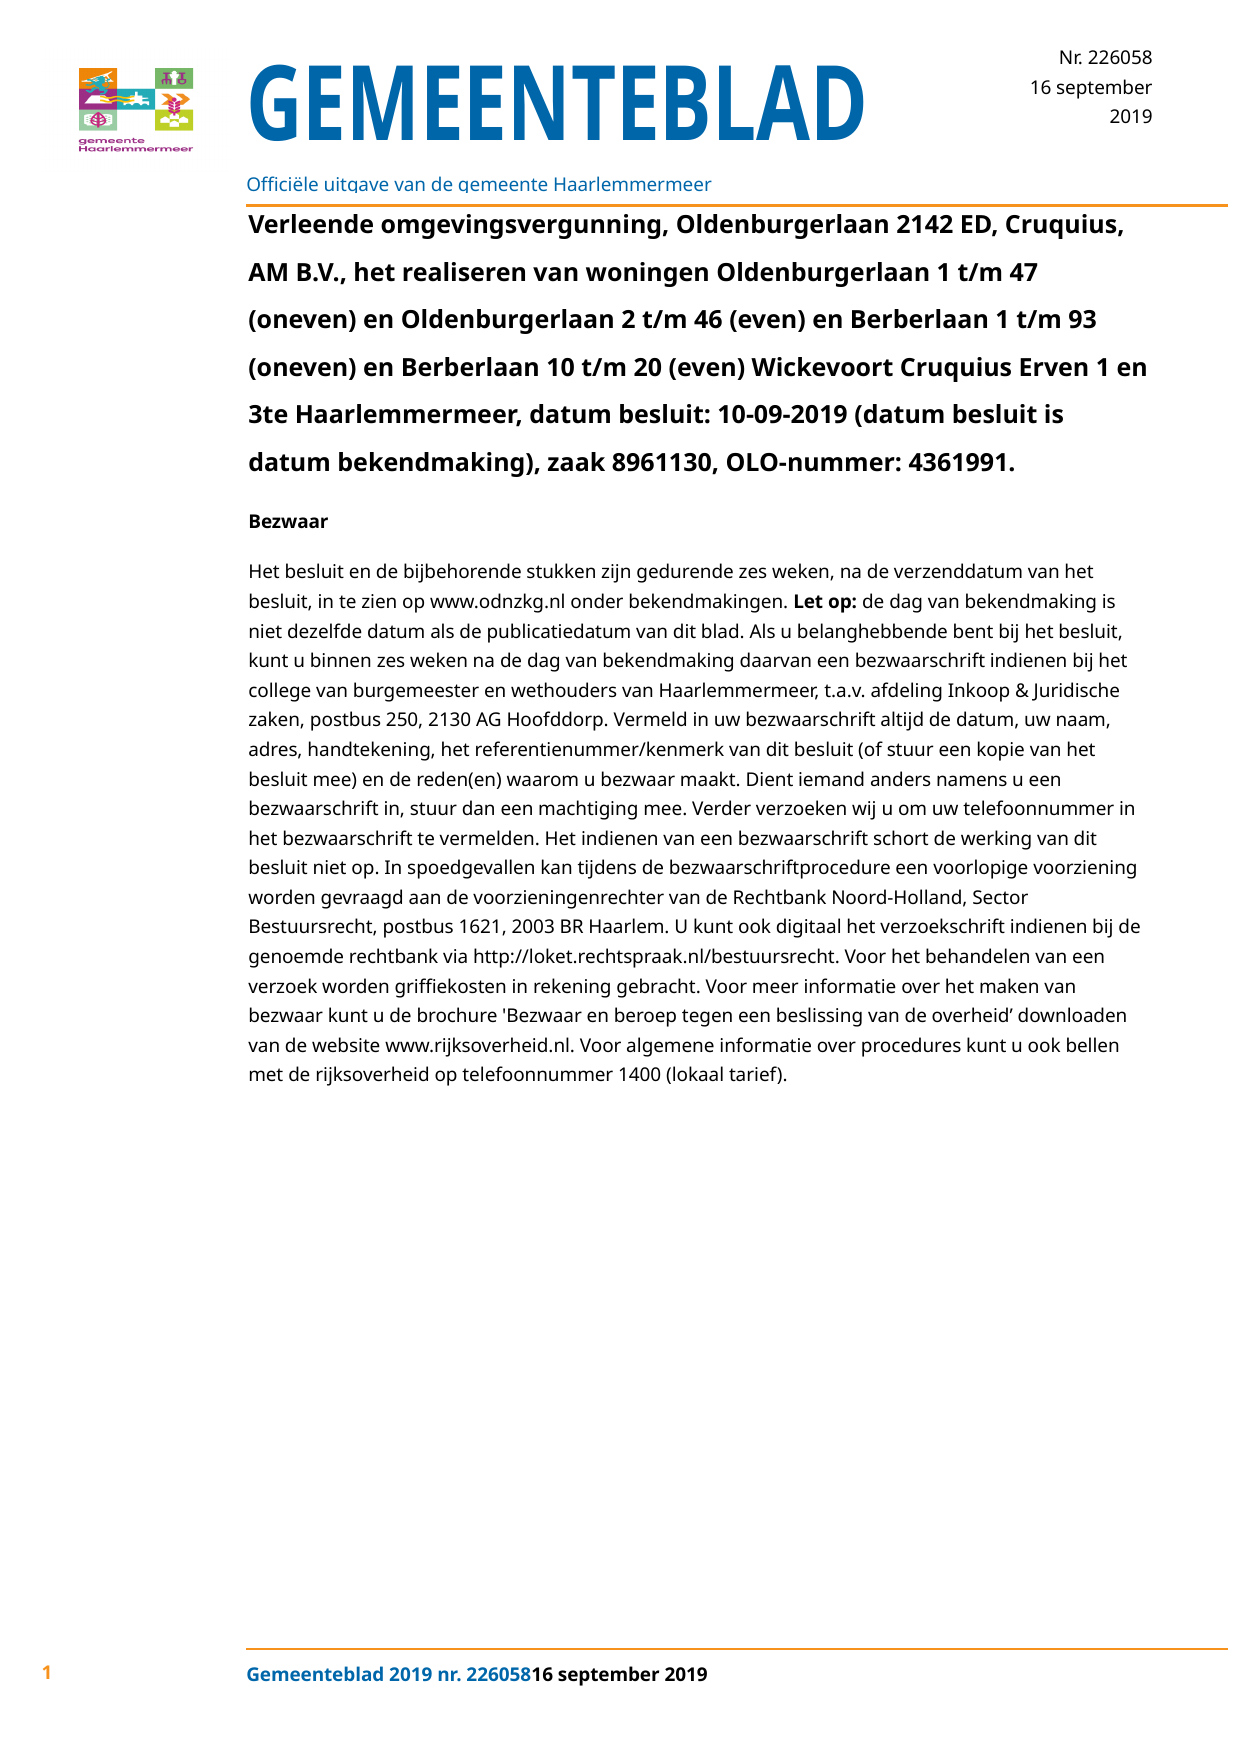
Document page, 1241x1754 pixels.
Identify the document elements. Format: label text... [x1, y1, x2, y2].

text Bezwaar [248, 508, 1152, 534]
text Verleende omgevingsvergunning, Oldenburgerlaan 2142 ED, Cruquius, AM B.V., het realiseren van woningen Oldenburgerlaan 1 t/m 47 (oneven) en Oldenburgerlaan 2 t/m 46 (even) en Berberlaan 1 t/m 93 (oneven) en Berberlaan 10 t/m 20 (even) Wickevoort Cruquius Erven 1 en 3te Haarlemmermeer, datum besluit: 10-09-2019 (datum besluit is datum bekendmaking), zaak 8961130, OLO-nummer: 4361991. [248, 207, 1152, 479]
text Het besluit en de bijbehorende stukken zijn gedurende zes weken, na de verzenddatum van het besluit, in te zien op www.odnzkg.nl onder bekendmakingen. Let op: de dag van bekendmaking is niet dezelfde datum als de publicatiedatum van dit blad. Als u belanghebbende bent bij het besluit, kunt u binnen zes weken na de dag van bekendmaking daarvan een bezwaarschrift indienen bij het college van burgemeester en wethouders van Haarlemmermeer, t.a.v. afdeling Inkoop & Juridische zaken, postbus 250, 2130 AG Hoofddorp. Vermeld in uw bezwaarschrift altijd de datum, uw naam, adres, handtekening, het referentienummer/kenmerk van dit besluit (of stuur een kopie van het besluit mee) en de reden(en) waarom u bezwaar maakt. Dient iemand anders namens u een bezwaarschrift in, stuur dan een machtiging mee. Verder verzoeken wij u om uw telefoonnummer in het bezwaarschrift te vermelden. Het indienen van een bezwaarschrift schort de werking van dit besluit niet op. In spoedgevallen kan tijdens de bezwaarschriftprocedure een voorlopige voorziening worden gevraagd aan de voorzieningenrechter van de Rechtbank Noord-Holland, Sector Bestuursrecht, postbus 1621, 2003 BR Haarlem. U kunt ook digitaal het verzoekschrift indienen bij de genoemde rechtbank via http://loket.rechtspraak.nl/bestuursrecht. Voor het behandelen van een verzoek worden griffiekosten in rekening gebracht. Voor meer informatie over het maken van bezwaar kunt u de brochure 'Bezwaar en beroep tegen een beslissing van de overheid’ downloaden van de website www.rijksoverheid.nl. Voor algemene informatie over procedures kunt u ook bellen met de rijksoverheid op telefoonnummer 1400 (lokaal tarief). [248, 559, 1152, 1087]
picture [41, 47, 231, 172]
